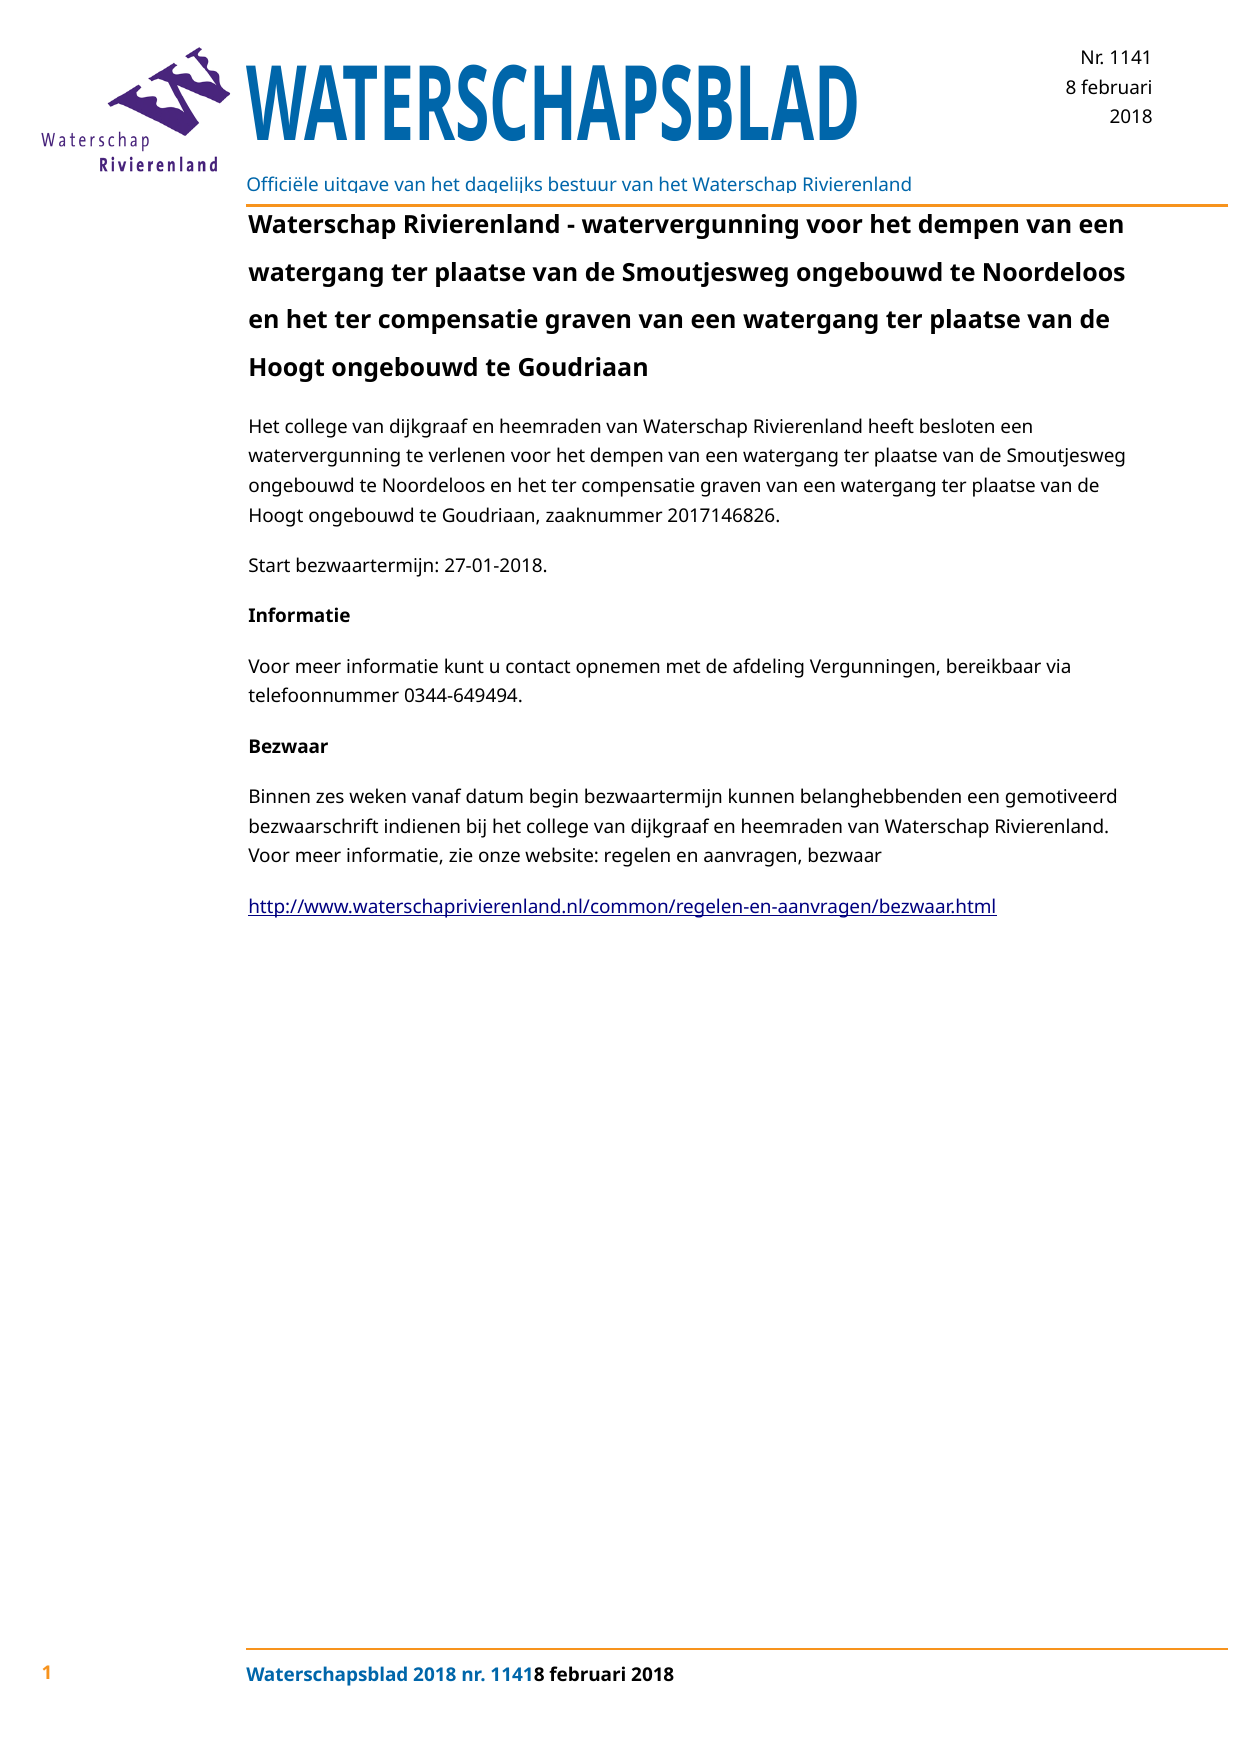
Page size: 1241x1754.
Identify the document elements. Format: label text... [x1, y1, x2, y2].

text Voor meer informatie kunt u contact opnemen met de afdeling Vergunningen, bereikbaar via telefoonnummer 0344-649494. [248, 653, 1152, 708]
text Bezwaar [248, 733, 1152, 759]
text Informatie [248, 603, 1152, 628]
text Het college van dijkgraaf en heemraden van Waterschap Rivierenland heeft besloten een watervergunning te verlenen voor het dempen van een watergang ter plaatse van de Smoutjesweg ongebouwd te Noordeloos en het ter compensatie graven van een watergang ter plaatse van de Hoogt ongebouwd te Goudriaan, zaaknummer 2017146826. [248, 413, 1152, 528]
text Start bezwaartermijn: 27-01-2018. [248, 552, 1152, 578]
text Binnen zes weken vanaf datum begin bezwaartermijn kunnen belanghebbenden een gemotiveerd bezwaarschrift indienen bij het college van dijkgraaf en heemraden van Waterschap Rivierenland. Voor meer informatie, zie onze website: regelen en aanvragen, bezwaar [248, 783, 1152, 868]
text http://www.waterschaprivierenland.nl/common/regelen-en-aanvragen/bezwaar.html [248, 893, 1152, 919]
picture [41, 47, 231, 172]
text Waterschap Rivierenland - watervergunning voor het dempen van een watergang ter plaatse van de Smoutjesweg ongebouwd te Noordeloos en het ter compensatie graven van een watergang ter plaatse van de Hoogt ongebouwd te Goudriaan [248, 207, 1152, 384]
